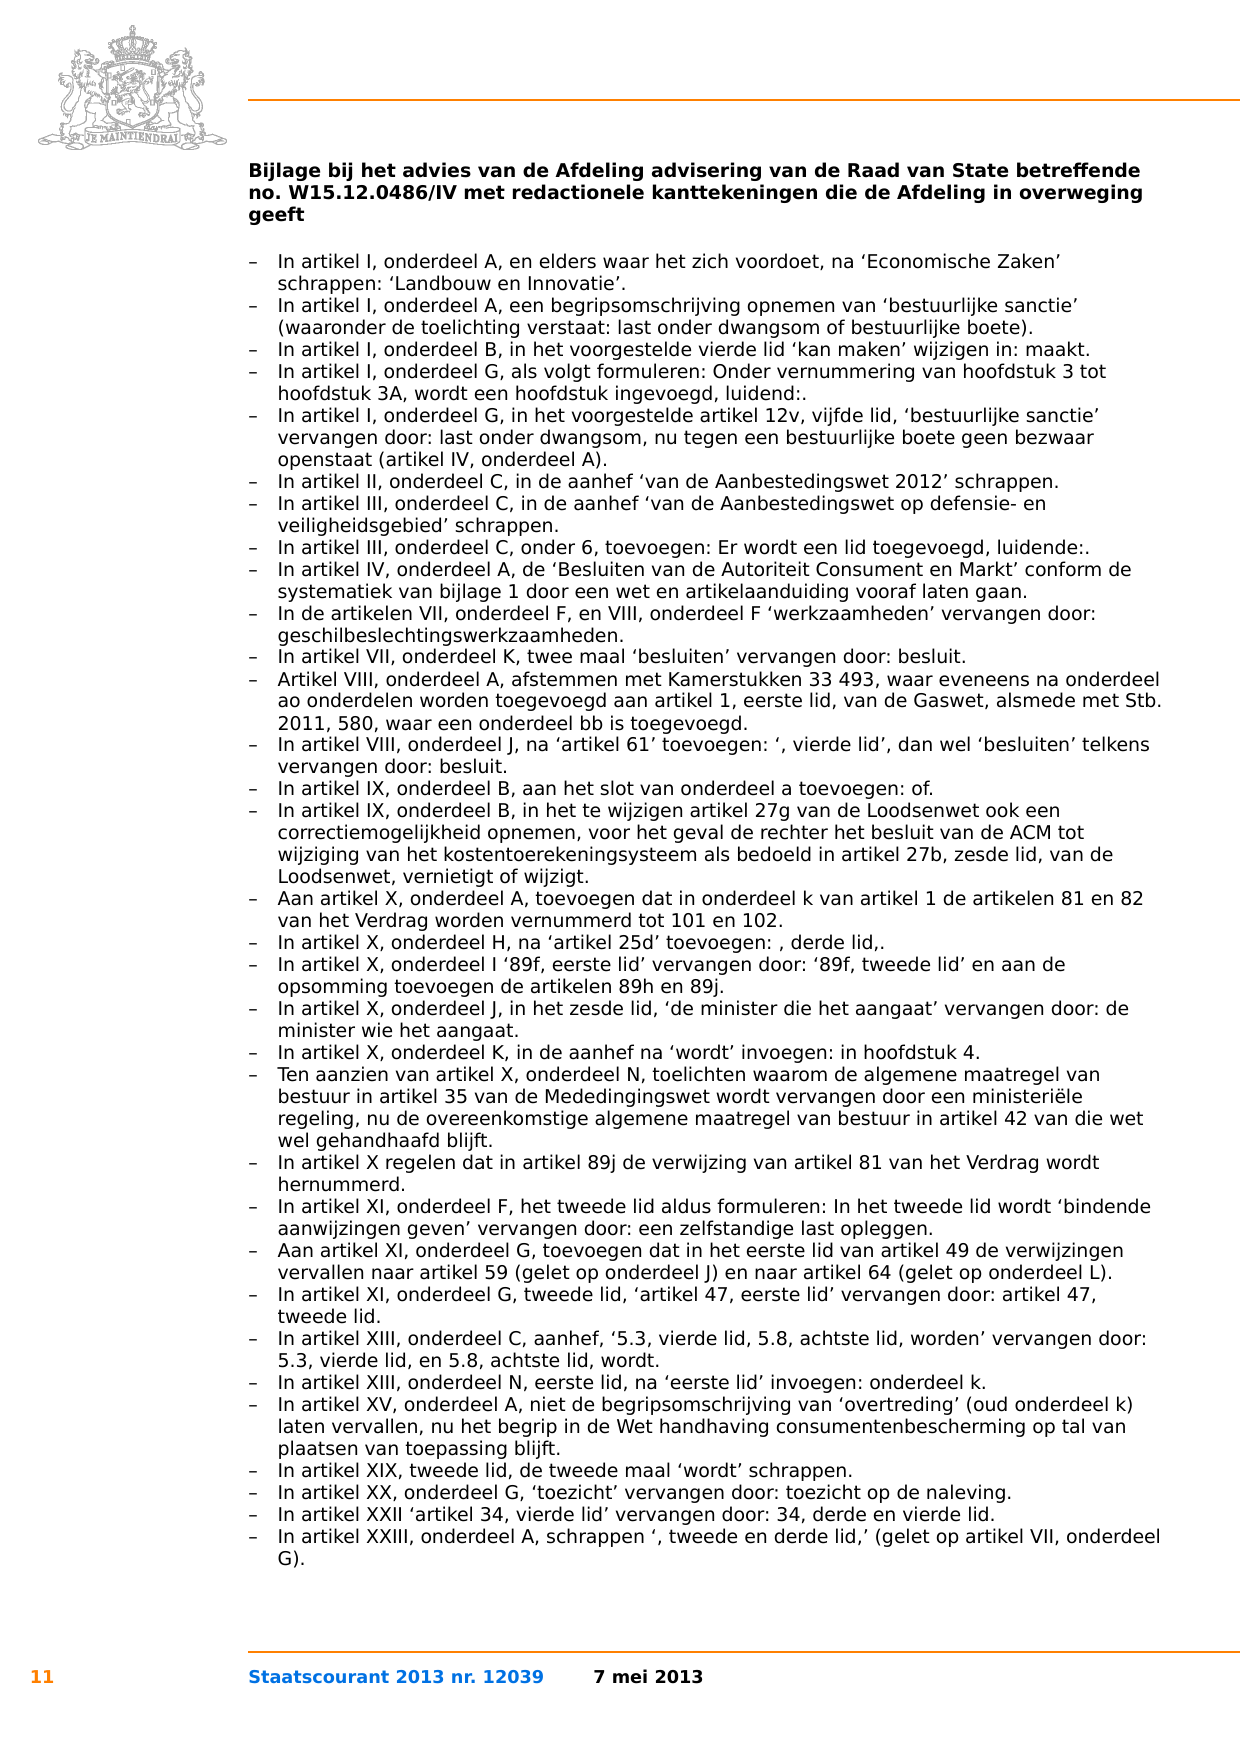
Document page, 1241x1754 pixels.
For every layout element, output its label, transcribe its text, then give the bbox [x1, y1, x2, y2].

text – In artikel III, onderdeel C, onder 6, toevoegen: Er wordt een lid toegevoegd, luidende:. [248, 537, 1163, 558]
subtitle Bijlage bij het advies van de Afdeling advisering van de Raad van State betreffende no. W15.12.0486/IV met redactionele kanttekeningen die de Afdeling in overweging geeft [248, 160, 1163, 226]
text – In artikel I, onderdeel G, in het voorgestelde artikel 12v, vijfde lid, ‘bestuurlijke sanctie’ vervangen door: last onder dwangsom, nu tegen een bestuurlijke boete geen bezwaar openstaat (artikel IV, onderdeel A). [248, 405, 1163, 471]
text – In artikel I, onderdeel A, en elders waar het zich voordoet, na ‘Economische Zaken’ schrappen: ‘Landbouw en Innovatie’. [248, 251, 1163, 295]
text – Artikel VIII, onderdeel A, afstemmen met Kamerstukken 33 493, waar eveneens na onderdeel ao onderdelen worden toegevoegd aan artikel 1, eerste lid, van de Gaswet, alsmede met Stb. 2011, 580, waar een onderdeel bb is toegevoegd. [248, 668, 1163, 734]
text – In artikel XX, onderdeel G, ‘toezicht’ vervangen door: toezicht op de naleving. [248, 1482, 1163, 1504]
text – In artikel XV, onderdeel A, niet de begripsomschrijving van ‘overtreding’ (oud onderdeel k) laten vervallen, nu het begrip in de Wet handhaving consumentenbescherming op tal van plaatsen van toepassing blijft. [248, 1394, 1163, 1460]
text – Aan artikel X, onderdeel A, toevoegen dat in onderdeel k van artikel 1 de artikelen 81 en 82 van het Verdrag worden vernummerd tot 101 en 102. [248, 888, 1163, 932]
text – In artikel II, onderdeel C, in de aanhef ‘van de Aanbestedingswet 2012’ schrappen. [248, 471, 1163, 493]
text – In artikel XIII, onderdeel N, eerste lid, na ‘eerste lid’ invoegen: onderdeel k. [248, 1372, 1163, 1394]
text – In artikel X, onderdeel H, na ‘artikel 25d’ toevoegen: , derde lid,. [248, 932, 1163, 954]
text – In artikel I, onderdeel B, in het voorgestelde vierde lid ‘kan maken’ wijzigen in: maakt. [248, 339, 1163, 361]
text – In artikel X, onderdeel I ‘89f, eerste lid’ vervangen door: ‘89f, tweede lid’ en aan de opsomming toevoegen de artikelen 89h en 89j. [248, 954, 1163, 998]
text – Aan artikel XI, onderdeel G, toevoegen dat in het eerste lid van artikel 49 de verwijzingen vervallen naar artikel 59 (gelet op onderdeel J) en naar artikel 64 (gelet op onderdeel L). [248, 1240, 1163, 1284]
text – In artikel I, onderdeel A, een begripsomschrijving opnemen van ‘bestuurlijke sanctie’ (waaronder de toelichting verstaat: last onder dwangsom of bestuurlijke boete). [248, 295, 1163, 339]
text – In artikel I, onderdeel G, als volgt formuleren: Onder vernummering van hoofdstuk 3 tot hoofdstuk 3A, wordt een hoofdstuk ingevoegd, luidend:. [248, 361, 1163, 405]
text – In artikel IX, onderdeel B, aan het slot van onderdeel a toevoegen: of. [248, 778, 1163, 800]
text – In artikel IX, onderdeel B, in het te wijzigen artikel 27g van de Loodsenwet ook een correctiemogelijkheid opnemen, voor het geval de rechter het besluit van de ACM tot wijziging van het kostentoerekeningsysteem als bedoeld in artikel 27b, zesde lid, van de Loodsenwet, vernietigt of wijzigt. [248, 800, 1163, 888]
text – In artikel III, onderdeel C, in de aanhef ‘van de Aanbestedingswet op defensie- en veiligheidsgebied’ schrappen. [248, 493, 1163, 537]
text – In artikel XXIII, onderdeel A, schrappen ‘, tweede en derde lid,’ (gelet op artikel VII, onderdeel G). [248, 1526, 1163, 1569]
text – In artikel X, onderdeel J, in het zesde lid, ‘de minister die het aangaat’ vervangen door: de minister wie het aangaat. [248, 998, 1163, 1042]
text – In artikel XI, onderdeel G, tweede lid, ‘artikel 47, eerste lid’ vervangen door: artikel 47, tweede lid. [248, 1284, 1163, 1328]
text – In artikel VII, onderdeel K, twee maal ‘besluiten’ vervangen door: besluit. [248, 646, 1163, 668]
picture [38, 25, 227, 150]
text – In artikel X regelen dat in artikel 89j de verwijzing van artikel 81 van het Verdrag wordt hernummerd. [248, 1152, 1163, 1196]
text – In artikel XIII, onderdeel C, aanhef, ‘5.3, vierde lid, 5.8, achtste lid, worden’ vervangen door: 5.3, vierde lid, en 5.8, achtste lid, wordt. [248, 1328, 1163, 1372]
text – In artikel XIX, tweede lid, de tweede maal ‘wordt’ schrappen. [248, 1460, 1163, 1482]
text – Ten aanzien van artikel X, onderdeel N, toelichten waarom de algemene maatregel van bestuur in artikel 35 van de Mededingingswet wordt vervangen door een ministeriële regeling, nu de overeenkomstige algemene maatregel van bestuur in artikel 42 van die wet wel gehandhaafd blijft. [248, 1064, 1163, 1152]
text – In artikel VIII, onderdeel J, na ‘artikel 61’ toevoegen: ‘, vierde lid’, dan wel ‘besluiten’ telkens vervangen door: besluit. [248, 734, 1163, 778]
text – In de artikelen VII, onderdeel F, en VIII, onderdeel F ‘werkzaamheden’ vervangen door: geschilbeslechtingswerkzaamheden. [248, 602, 1163, 646]
text – In artikel XXII ‘artikel 34, vierde lid’ vervangen door: 34, derde en vierde lid. [248, 1504, 1163, 1526]
text – In artikel XI, onderdeel F, het tweede lid aldus formuleren: In het tweede lid wordt ‘bindende aanwijzingen geven’ vervangen door: een zelfstandige last opleggen. [248, 1196, 1163, 1240]
text – In artikel X, onderdeel K, in de aanhef na ‘wordt’ invoegen: in hoofdstuk 4. [248, 1042, 1163, 1064]
text – In artikel IV, onderdeel A, de ‘Besluiten van de Autoriteit Consument en Markt’ conform de systematiek van bijlage 1 door een wet en artikelaanduiding vooraf laten gaan. [248, 558, 1163, 602]
